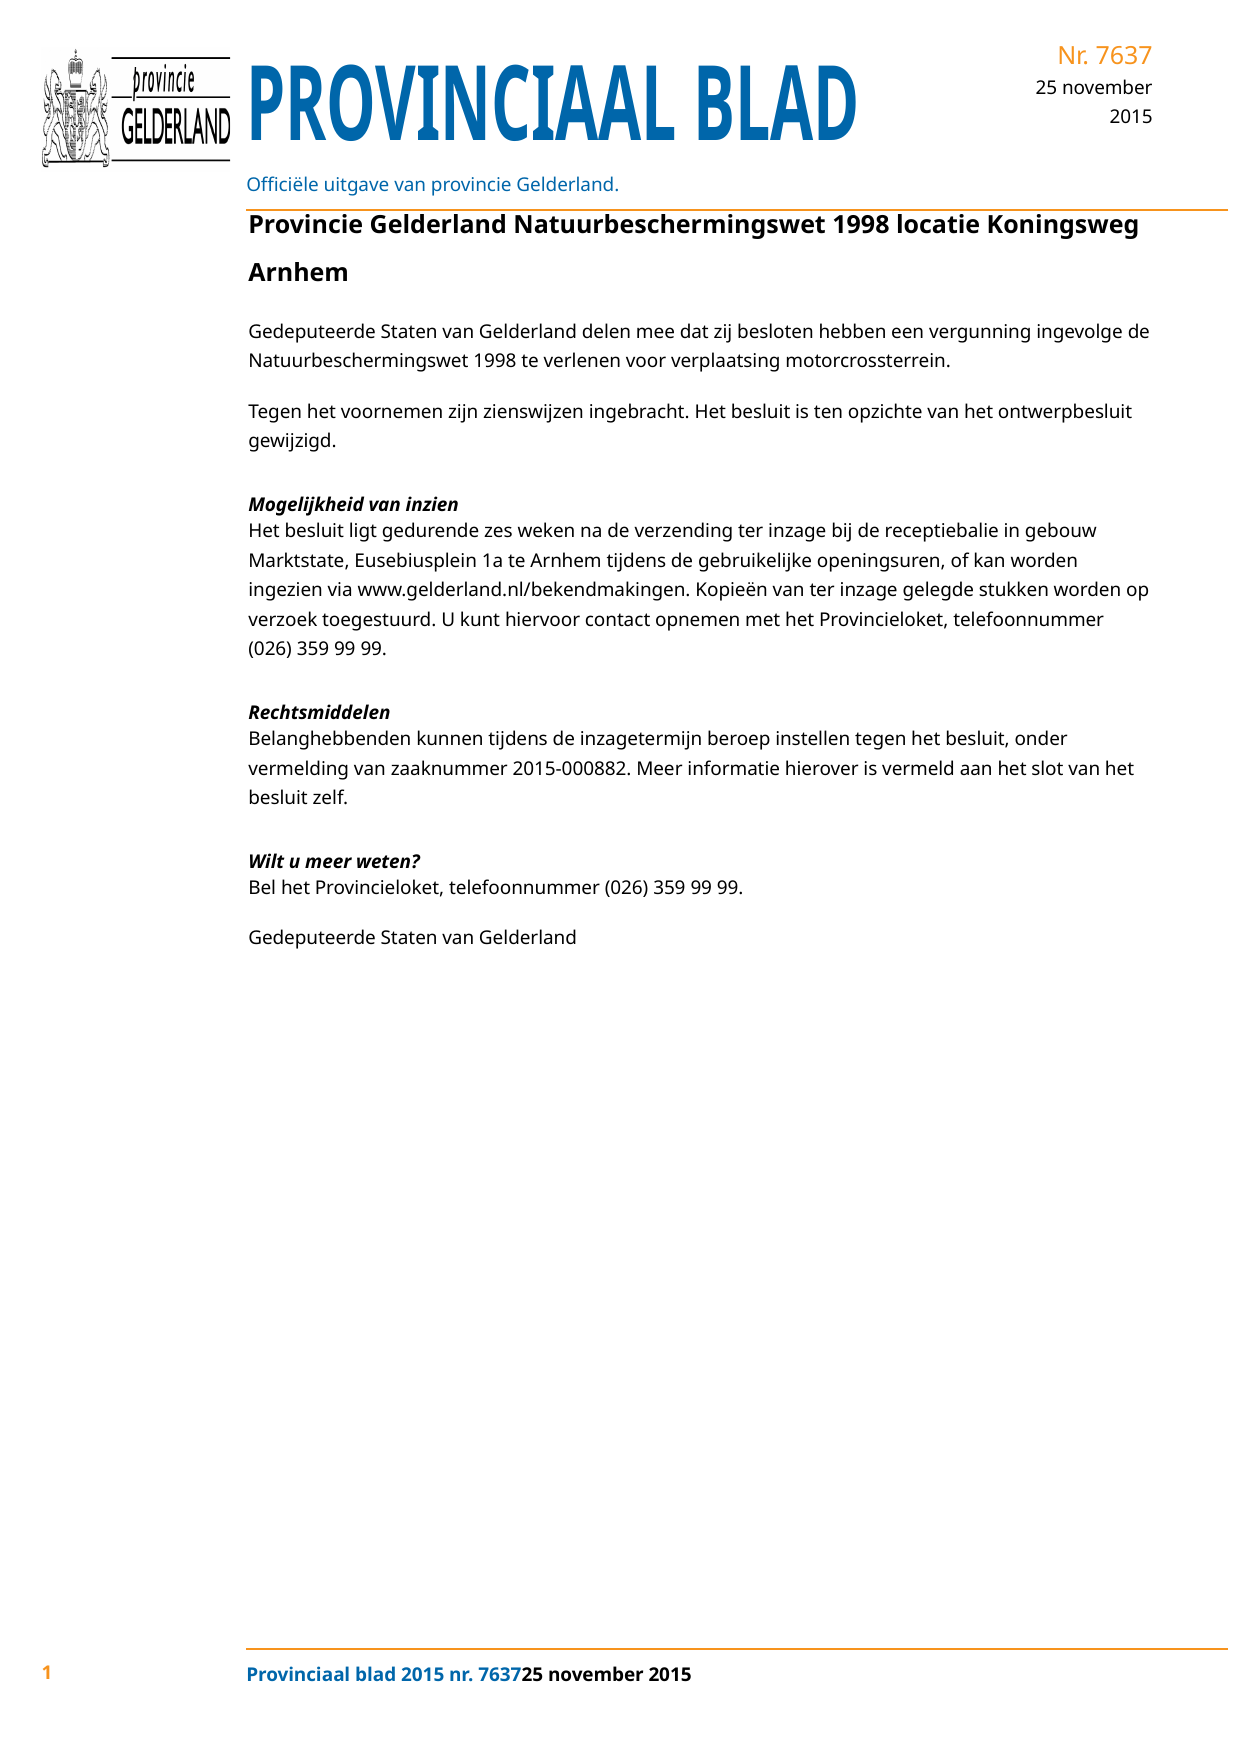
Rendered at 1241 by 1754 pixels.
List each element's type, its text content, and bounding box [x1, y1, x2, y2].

text Belanghebbenden kunnen tijdens de inzagetermijn beroep instellen tegen het besluit, onder vermelding van zaaknummer 2015-000882. Meer informatie hierover is vermeld aan het slot van het besluit zelf. [248, 725, 1152, 810]
text Wilt u meer weten? [248, 848, 1152, 874]
text Tegen het voornemen zijn zienswijzen ingebracht. Het besluit is ten opzichte van het ontwerpbesluit gewijzigd. [248, 398, 1152, 453]
text Mogelijkheid van inzien [248, 491, 1152, 517]
text Provincie Gelderland Natuurbeschermingswet 1998 locatie Koningsweg Arnhem [248, 211, 1152, 288]
text Bel het Provincieloket, telefoonnummer (026) 359 99 99. [248, 874, 1152, 900]
text Gedeputeerde Staten van Gelderland [248, 924, 1152, 950]
picture [41, 47, 231, 172]
text Rechtsmiddelen [248, 699, 1152, 725]
text Gedeputeerde Staten van Gelderland delen mee dat zij besloten hebben een vergunning ingevolge de Natuurbeschermingswet 1998 te verlenen voor verplaatsing motorcrossterrein. [248, 318, 1152, 373]
text Het besluit ligt gedurende zes weken na de verzending ter inzage bij de receptiebalie in gebouw Marktstate, Eusebiusplein 1a te Arnhem tijdens de gebruikelijke openingsuren, of kan worden ingezien via www.gelderland.nl/bekendmakingen. Kopieën van ter inzage gelegde stukken worden op verzoek toegestuurd. U kunt hiervoor contact opnemen met het Provincieloket, telefoonnummer (026) 359 99 99. [248, 517, 1152, 661]
